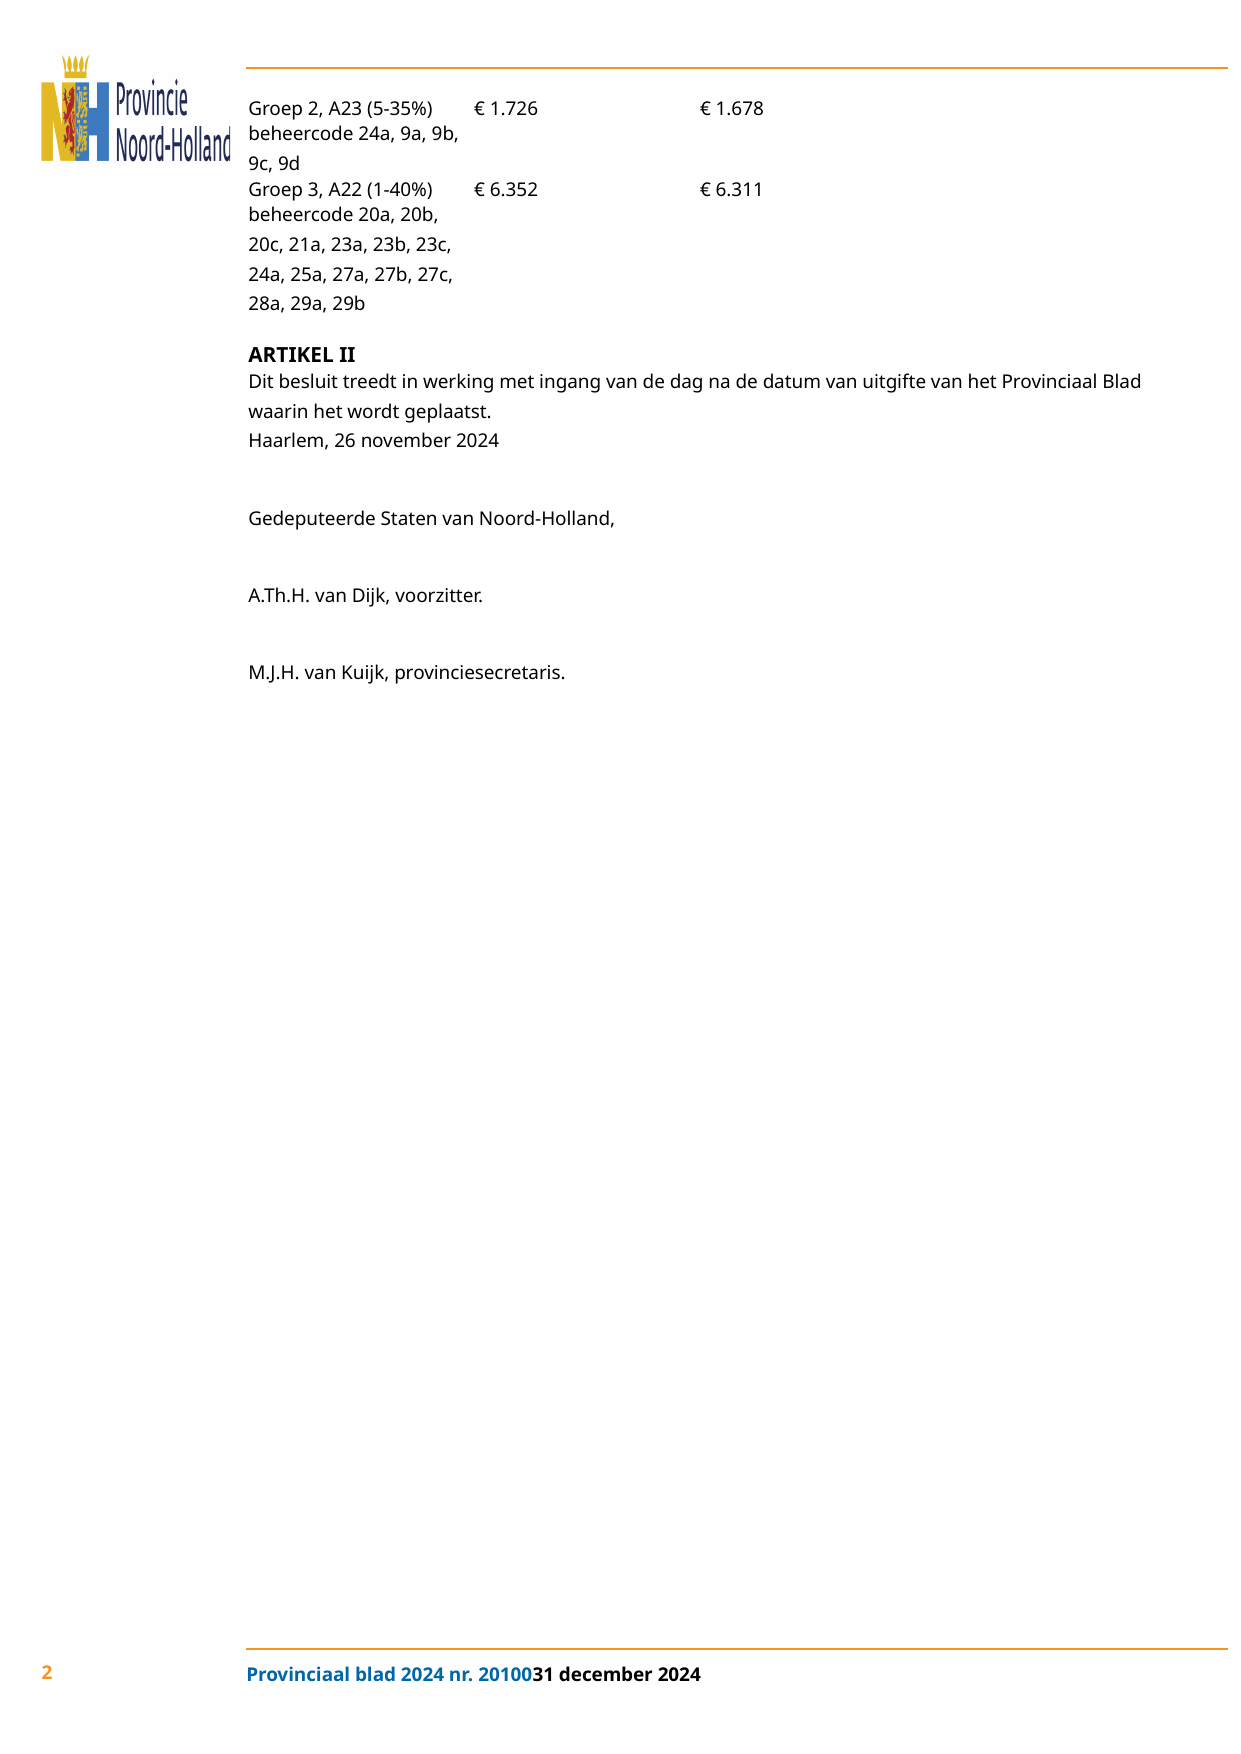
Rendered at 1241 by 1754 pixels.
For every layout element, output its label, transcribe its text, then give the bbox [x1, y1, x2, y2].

text Gedeputeerde Staten van Noord-Holland, [248, 505, 1152, 531]
text Dit besluit treedt in werking met ingang van de dag na de datum van uitgifte van het Provinciaal Blad waarin het wordt geplaatst. [248, 368, 1152, 424]
text ARTIKEL II [248, 340, 1152, 368]
table_cell beheercode 20a, 20b, 20c, 21a, 23a, 23b, 23c, 24a, 25a, 27a, 27b, 27c, 28a, 29a, 29b [248, 202, 474, 316]
table_cell € 6.311 [700, 176, 926, 316]
table_cell Groep 2, A23 (5-35%) [248, 95, 474, 121]
table_cell beheercode 24a, 9a, 9b, 9c, 9d [248, 121, 474, 176]
table_cell Groep 3, A22 (1-40%) [248, 176, 474, 202]
table_cell € 1.726 [474, 95, 700, 176]
table_cell € 6.352 [474, 176, 700, 316]
text A.Th.H. van Dijk, voorzitter. [248, 582, 1152, 608]
text M.J.H. van Kuijk, provinciesecretaris. [248, 659, 1152, 685]
picture [41, 47, 231, 172]
table_cell € 1.678 [700, 95, 926, 176]
text Haarlem, 26 november 2024 [248, 428, 1152, 453]
